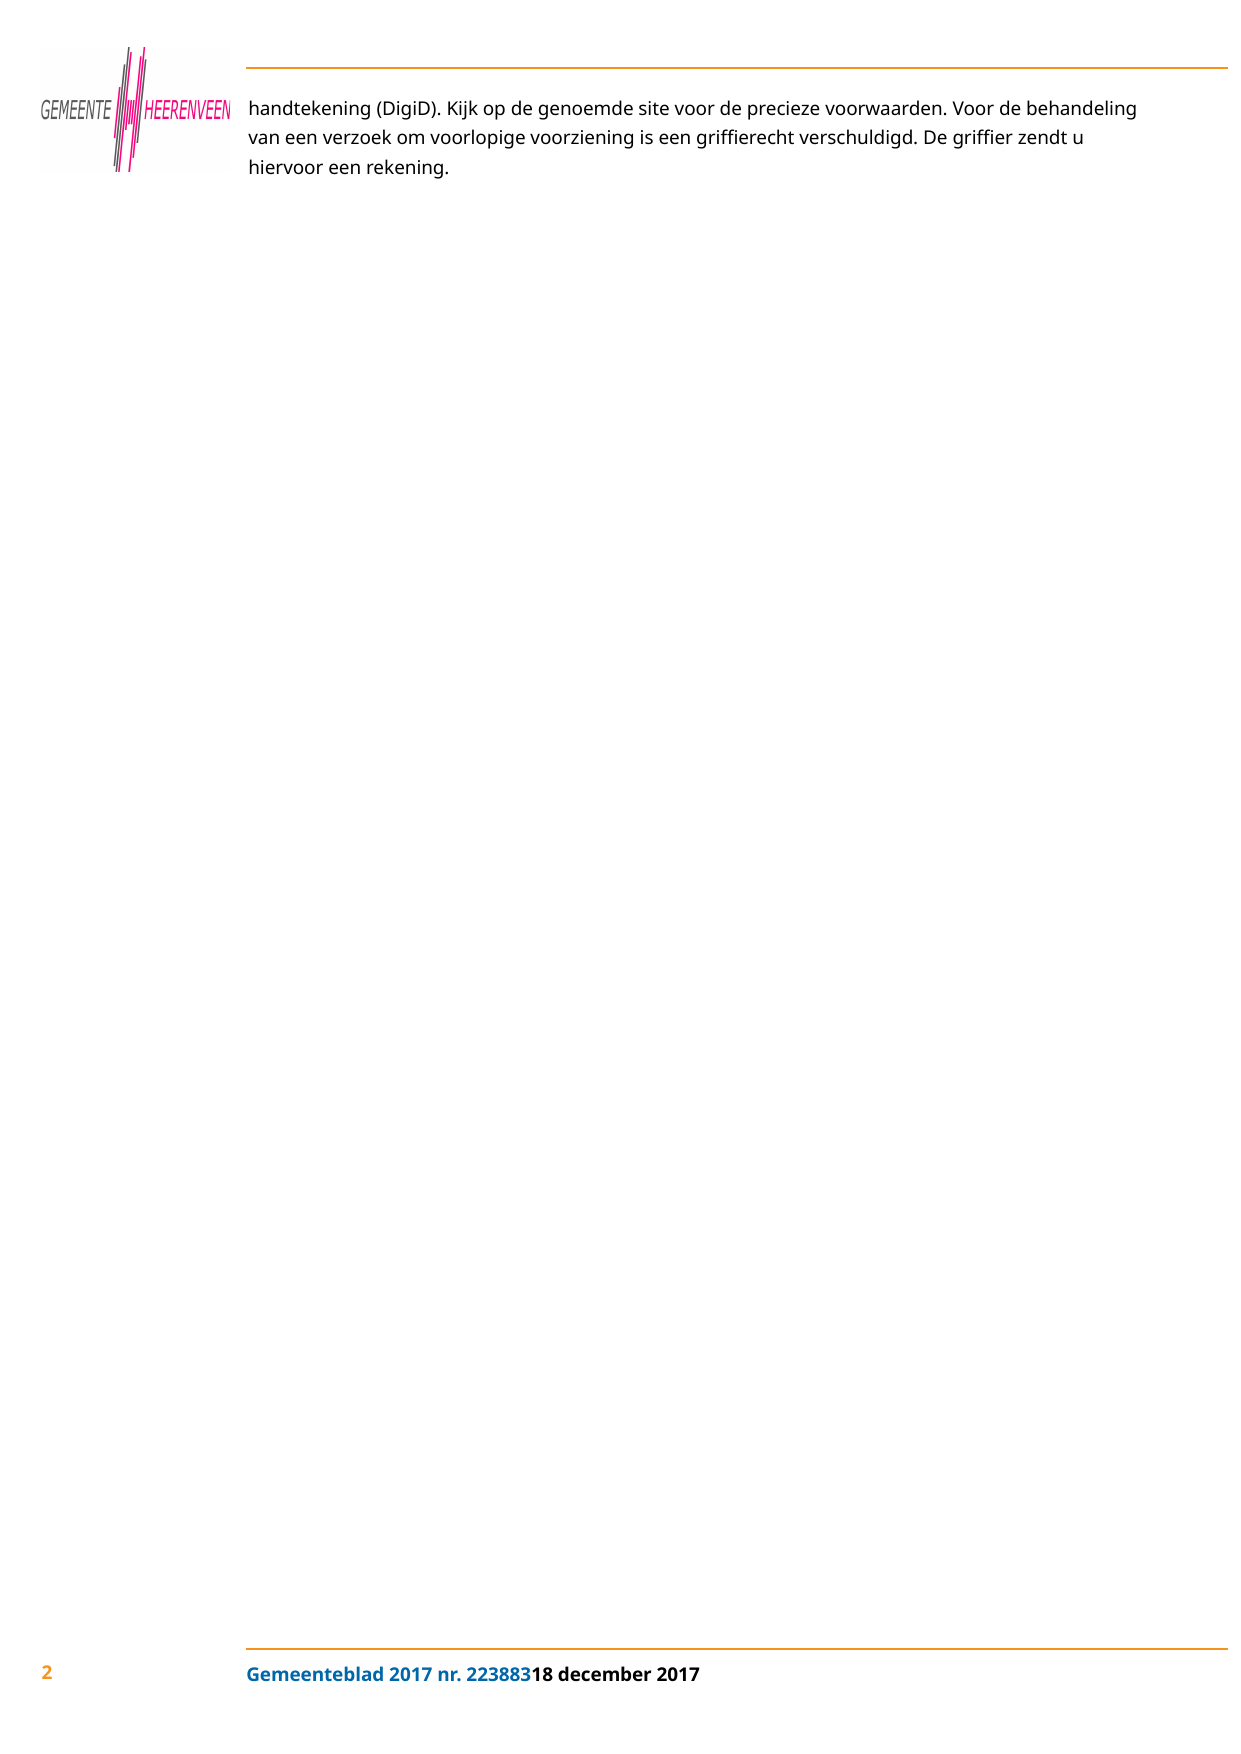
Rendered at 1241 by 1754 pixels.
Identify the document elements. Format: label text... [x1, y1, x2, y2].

text handtekening (DigiD). Kijk op de genoemde site voor de precieze voorwaarden. Voor de behandeling van een verzoek om voorlopige voorziening is een griffierecht verschuldigd. De griffier zendt u hiervoor een rekening. [248, 95, 1152, 180]
picture [41, 47, 231, 172]
